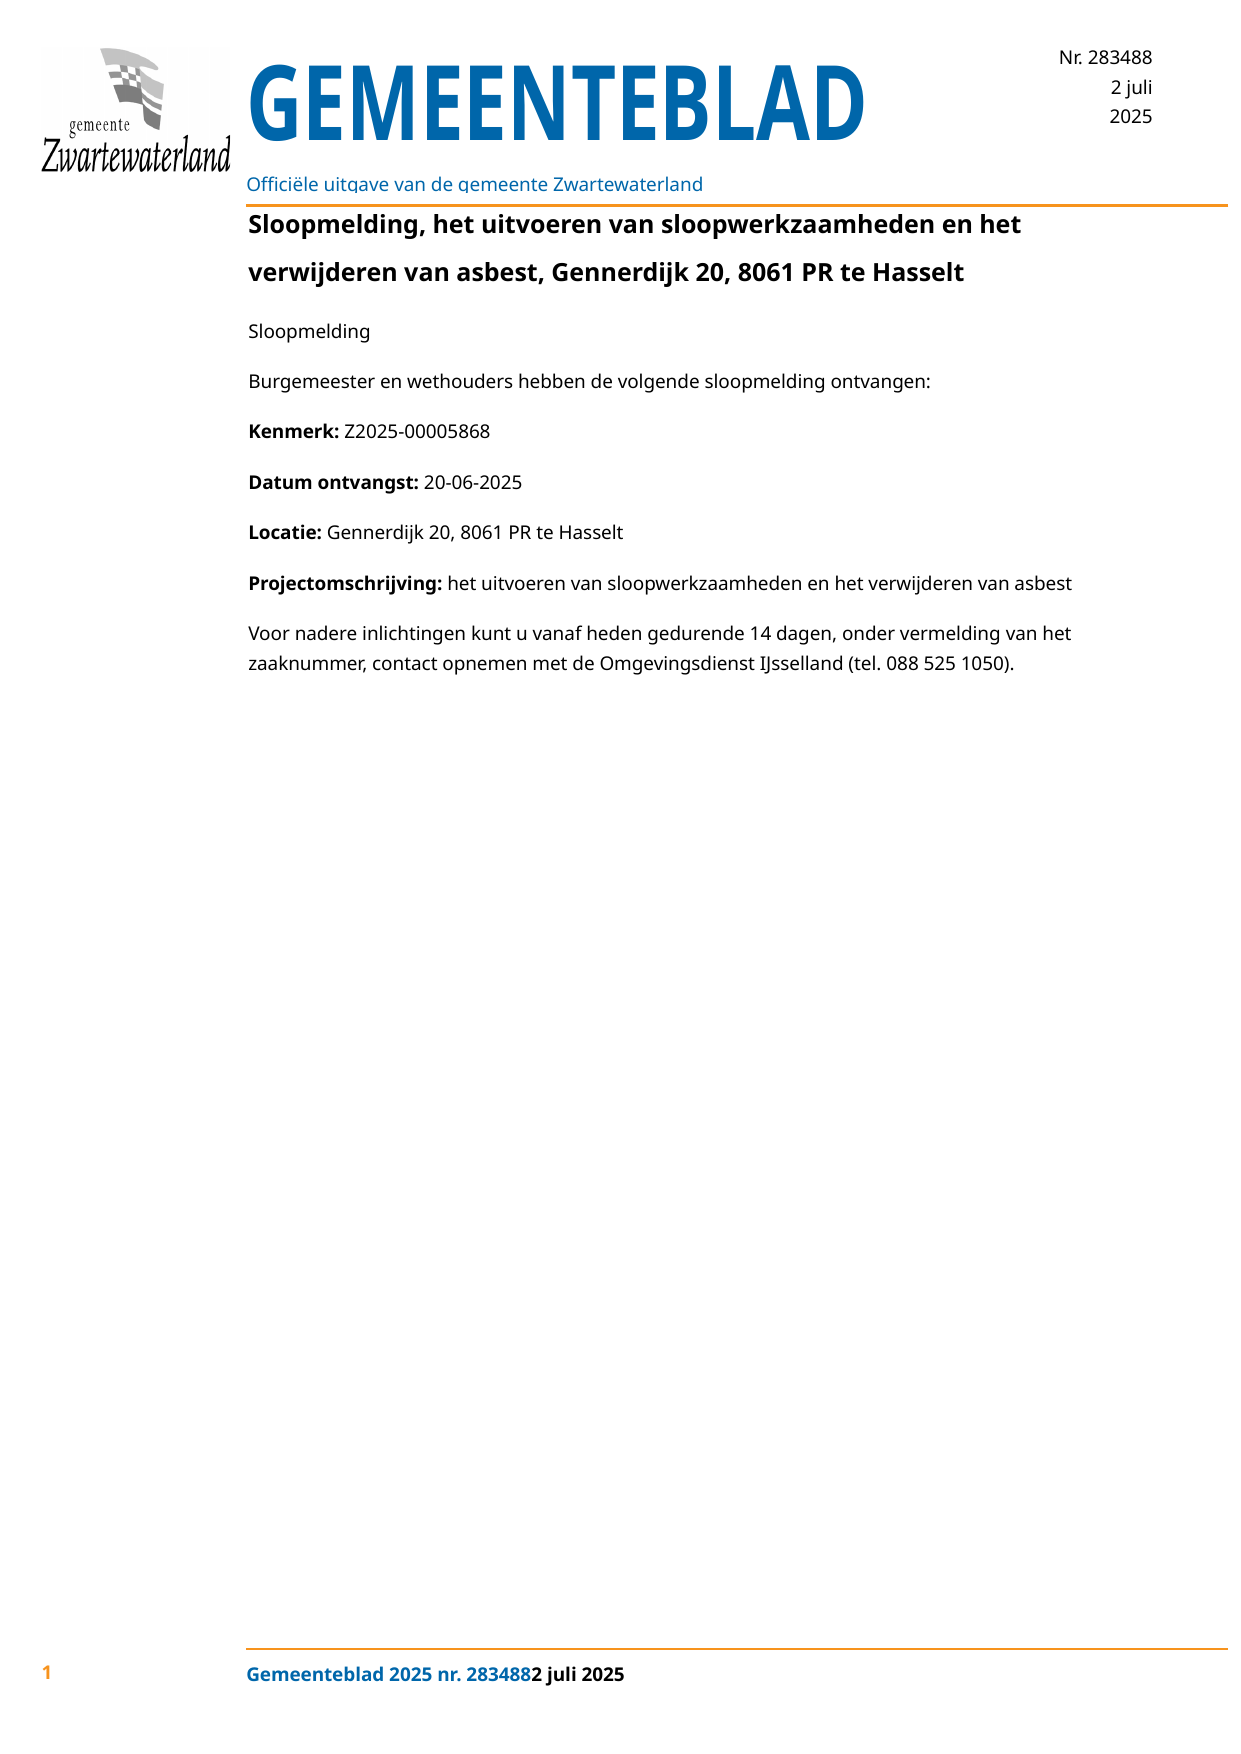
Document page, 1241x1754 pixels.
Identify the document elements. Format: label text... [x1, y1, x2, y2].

text Sloopmelding [248, 318, 1152, 344]
text Voor nadere inlichtingen kunt u vanaf heden gedurende 14 dagen, onder vermelding van het zaaknummer, contact opnemen met de Omgevingsdienst IJsselland (tel. 088 525 1050). [248, 620, 1152, 676]
text Sloopmelding, het uitvoeren van sloopwerkzaamheden en het verwijderen van asbest, Gennerdijk 20, 8061 PR te Hasselt [248, 207, 1152, 288]
picture [41, 47, 231, 172]
text Projectomschrijving: het uitvoeren van sloopwerkzaamheden en het verwijderen van asbest [248, 570, 1152, 596]
text Datum ontvangst: 20-06-2025 [248, 469, 1152, 495]
text Locatie: Gennerdijk 20, 8061 PR te Hasselt [248, 519, 1152, 545]
text Kenmerk: Z2025-00005868 [248, 419, 1152, 444]
text Burgemeester en wethouders hebben de volgende sloopmelding ontvangen: [248, 368, 1152, 394]
